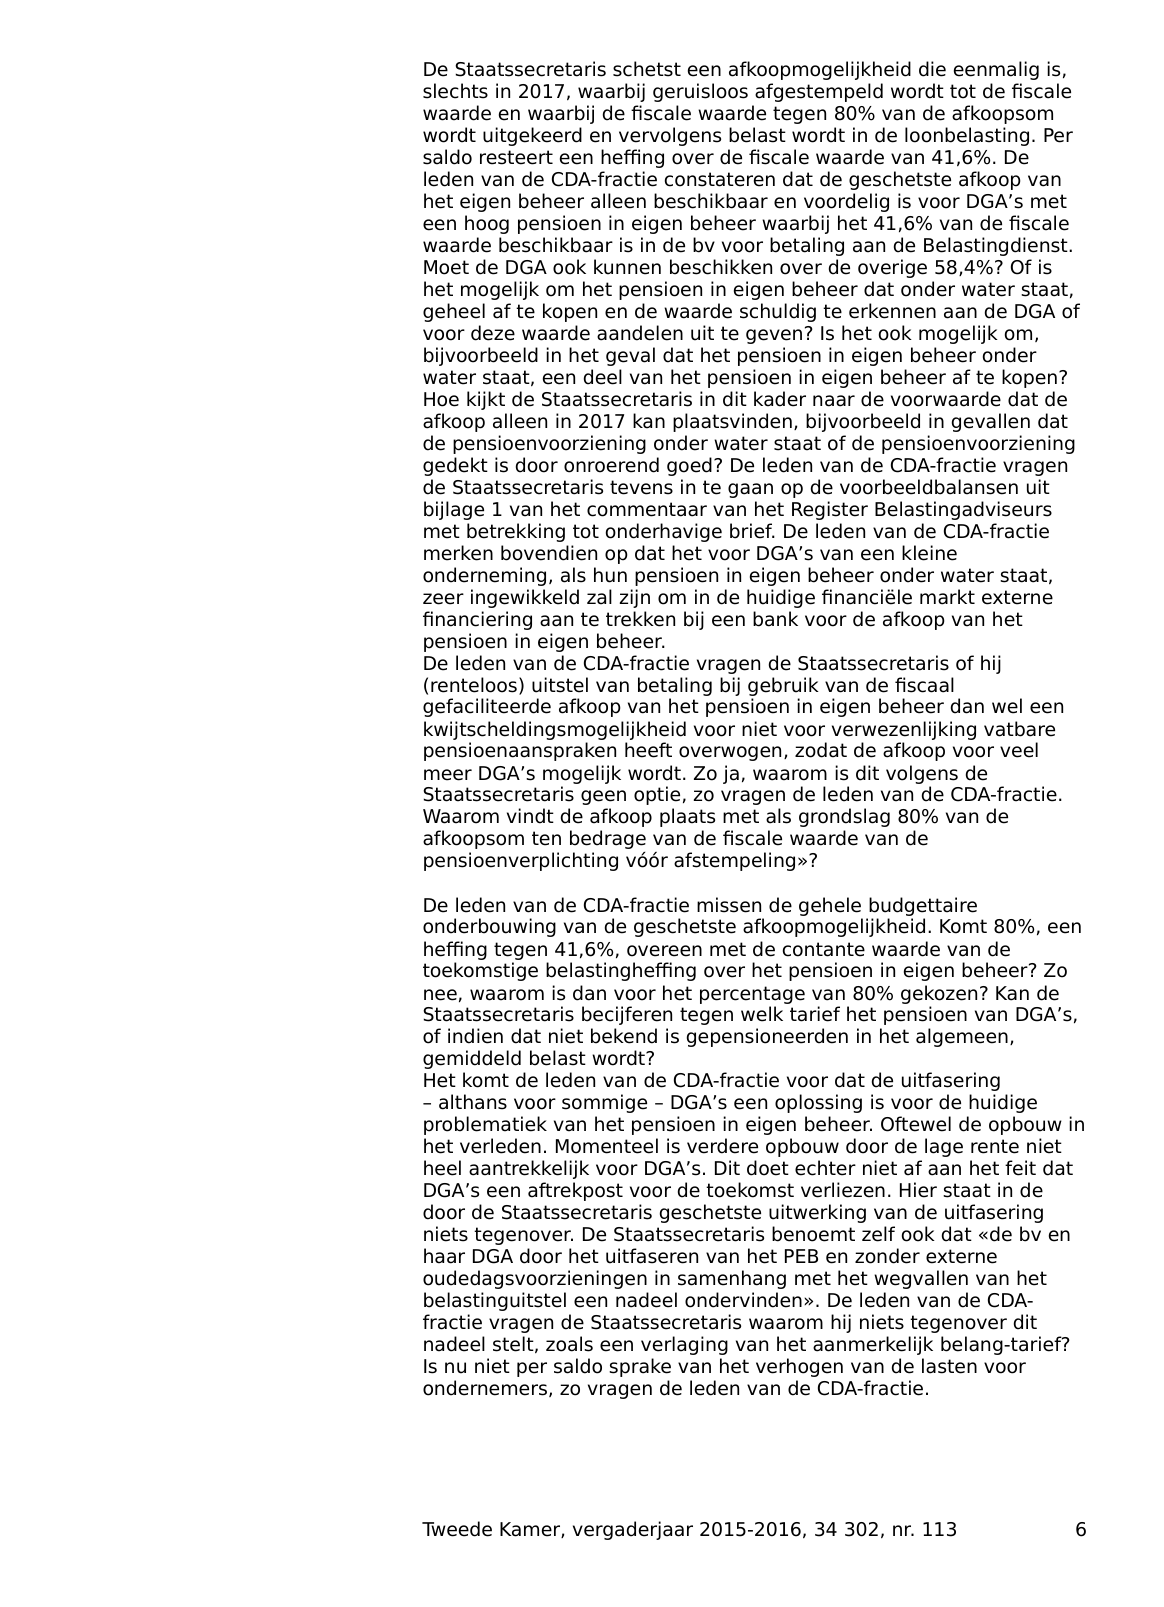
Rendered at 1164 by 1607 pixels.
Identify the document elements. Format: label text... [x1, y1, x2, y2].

text De leden van de CDA-fractie missen de gehele budgettaire onderbouwing van de geschetste afkoopmogelijkheid. Komt 80%, een heffing tegen 41,6%, overeen met de contante waarde van de toekomstige belastingheffing over het pensioen in eigen beheer? Zo nee, waarom is dan voor het percentage van 80% gekozen? Kan de Staatssecretaris becijferen tegen welk tarief het pensioen van DGA’s, of indien dat niet bekend is gepensioneerden in het algemeen, gemiddeld belast wordt? [422, 894, 1087, 1070]
text Het komt de leden van de CDA-fractie voor dat de uitfasering – althans voor sommige – DGA’s een oplossing is voor de huidige problematiek van het pensioen in eigen beheer. Oftewel de opbouw in het verleden. Momenteel is verdere opbouw door de lage rente niet heel aantrekkelijk voor DGA’s. Dit doet echter niet af aan het feit dat DGA’s een aftrekpost voor de toekomst verliezen. Hier staat in de door de Staatssecretaris geschetste uitwerking van de uitfasering niets tegenover. De Staatssecretaris benoemt zelf ook dat «de bv en haar DGA door het uitfaseren van het PEB en zonder externe oudedagsvoorzieningen in samenhang met het wegvallen van het belastinguitstel een nadeel ondervinden». De leden van de CDA-fractie vragen de Staatssecretaris waarom hij niets tegenover dit nadeel stelt, zoals een verlaging van het aanmerkelijk belang-tarief? Is nu niet per saldo sprake van het verhogen van de lasten voor ondernemers, zo vragen de leden van de CDA-fractie. [422, 1070, 1087, 1400]
text De leden van de CDA-fractie vragen de Staatssecretaris of hij (renteloos) uitstel van betaling bij gebruik van de fiscaal gefaciliteerde afkoop van het pensioen in eigen beheer dan wel een kwijtscheldingsmogelijkheid voor niet voor verwezenlijking vatbare pensioenaanspraken heeft overwogen, zodat de afkoop voor veel meer DGA’s mogelijk wordt. Zo ja, waarom is dit volgens de Staatssecretaris geen optie, zo vragen de leden van de CDA-fractie. [422, 652, 1087, 806]
text De Staatssecretaris schetst een afkoopmogelijkheid die eenmalig is, slechts in 2017, waarbij geruisloos afgestempeld wordt tot de fiscale waarde en waarbij de fiscale waarde tegen 80% van de afkoopsom wordt uitgekeerd en vervolgens belast wordt in de loonbelasting. Per saldo resteert een heffing over de fiscale waarde van 41,6%. De leden van de CDA-fractie constateren dat de geschetste afkoop van het eigen beheer alleen beschikbaar en voordelig is voor DGA’s met een hoog pensioen in eigen beheer waarbij het 41,6% van de fiscale waarde beschikbaar is in de bv voor betaling aan de Belastingdienst. Moet de DGA ook kunnen beschikken over de overige 58,4%? Of is het mogelijk om het pensioen in eigen beheer dat onder water staat, geheel af te kopen en de waarde schuldig te erkennen aan de DGA of voor deze waarde aandelen uit te geven? Is het ook mogelijk om, bijvoorbeeld in het geval dat het pensioen in eigen beheer onder water staat, een deel van het pensioen in eigen beheer af te kopen? Hoe kijkt de Staatssecretaris in dit kader naar de voorwaarde dat de afkoop alleen in 2017 kan plaatsvinden, bijvoorbeeld in gevallen dat de pensioenvoorziening onder water staat of de pensioenvoorziening gedekt is door onroerend goed? De leden van de CDA-fractie vragen de Staatssecretaris tevens in te gaan op de voorbeeldbalansen uit bijlage 1 van het commentaar van het Register Belastingadviseurs met betrekking tot onderhavige brief. De leden van de CDA-fractie merken bovendien op dat het voor DGA’s van een kleine onderneming, als hun pensioen in eigen beheer onder water staat, zeer ingewikkeld zal zijn om in de huidige financiële markt externe financiering aan te trekken bij een bank voor de afkoop van het pensioen in eigen beheer. [422, 59, 1087, 652]
text Waarom vindt de afkoop plaats met als grondslag 80% van de afkoopsom ten bedrage van de fiscale waarde van de pensioenverplichting vóór afstempeling»? [422, 806, 1087, 872]
